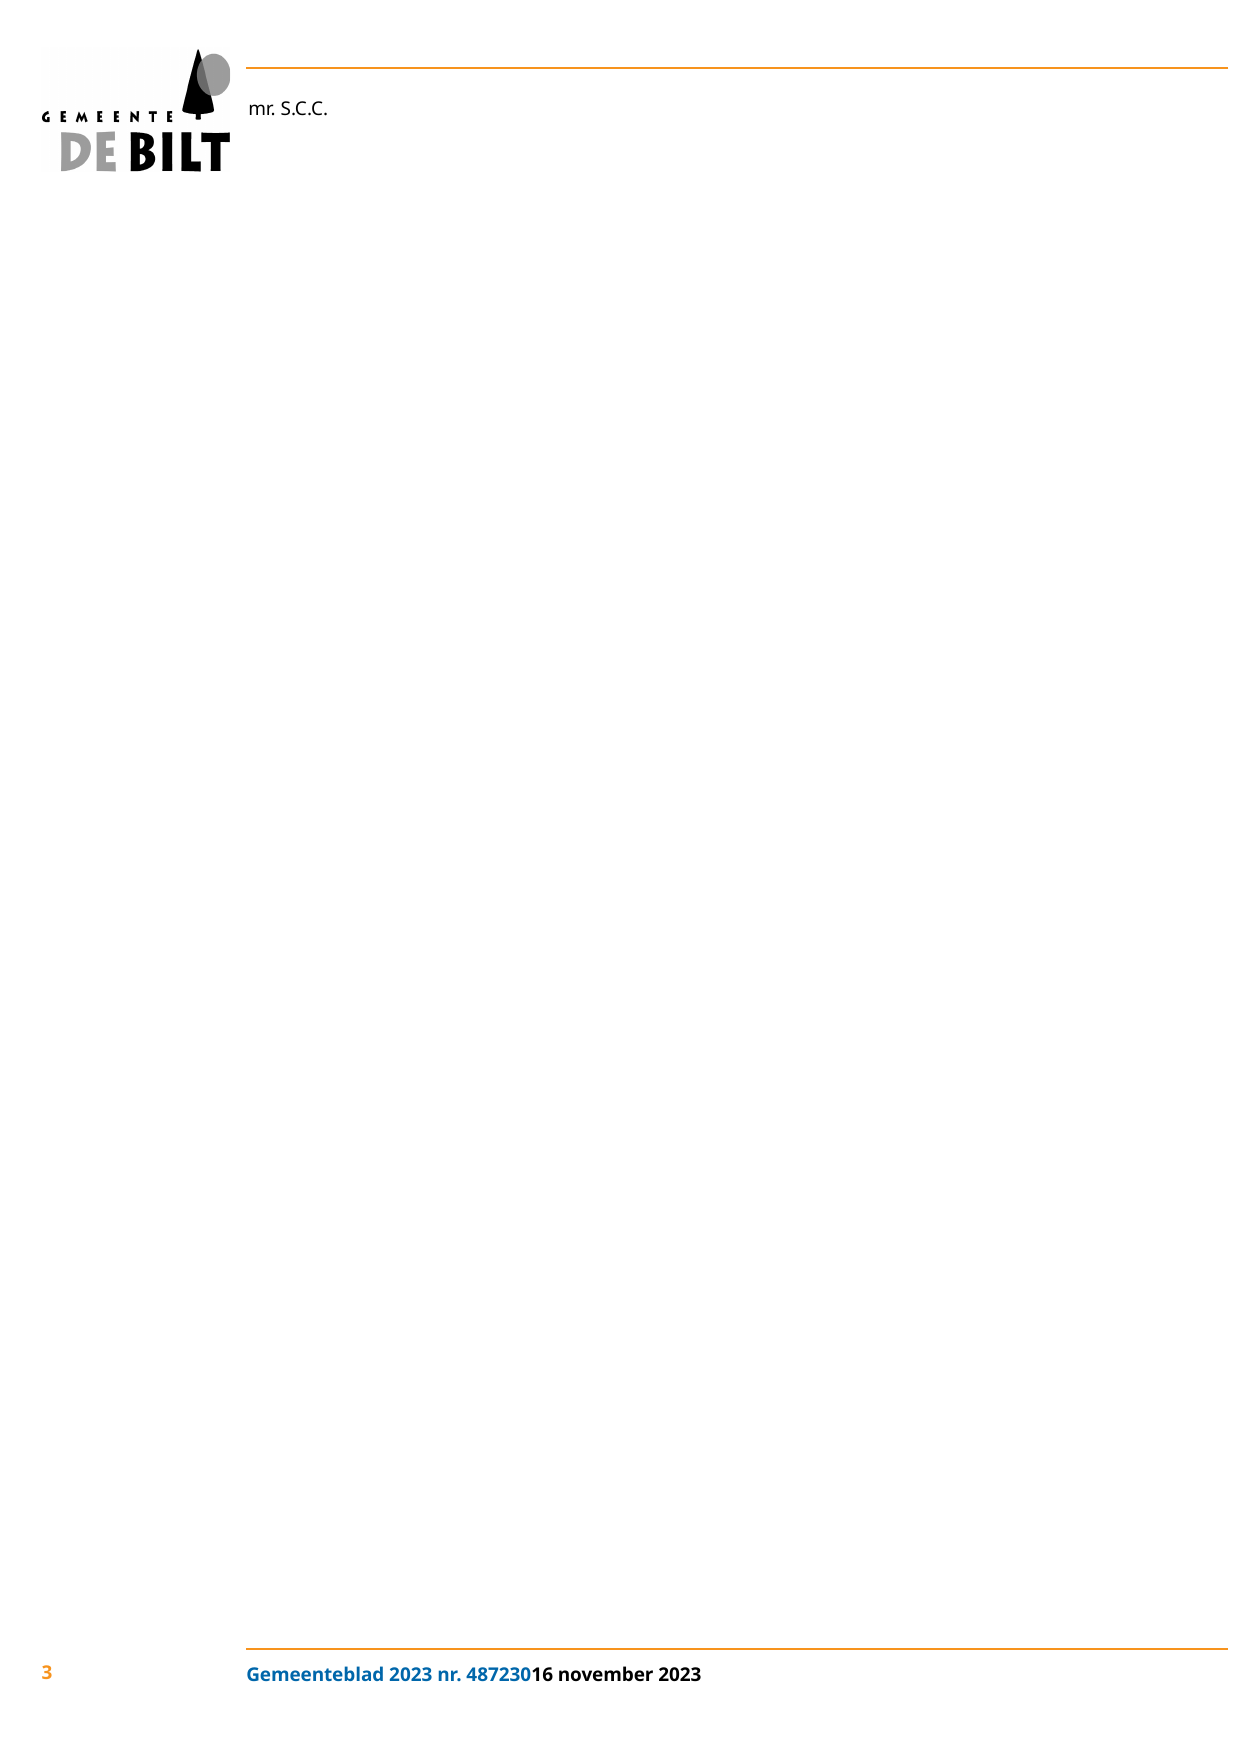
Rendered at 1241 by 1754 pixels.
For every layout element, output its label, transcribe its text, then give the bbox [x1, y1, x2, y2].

text mr. S.C.C. [248, 95, 1152, 121]
picture [41, 47, 231, 172]
